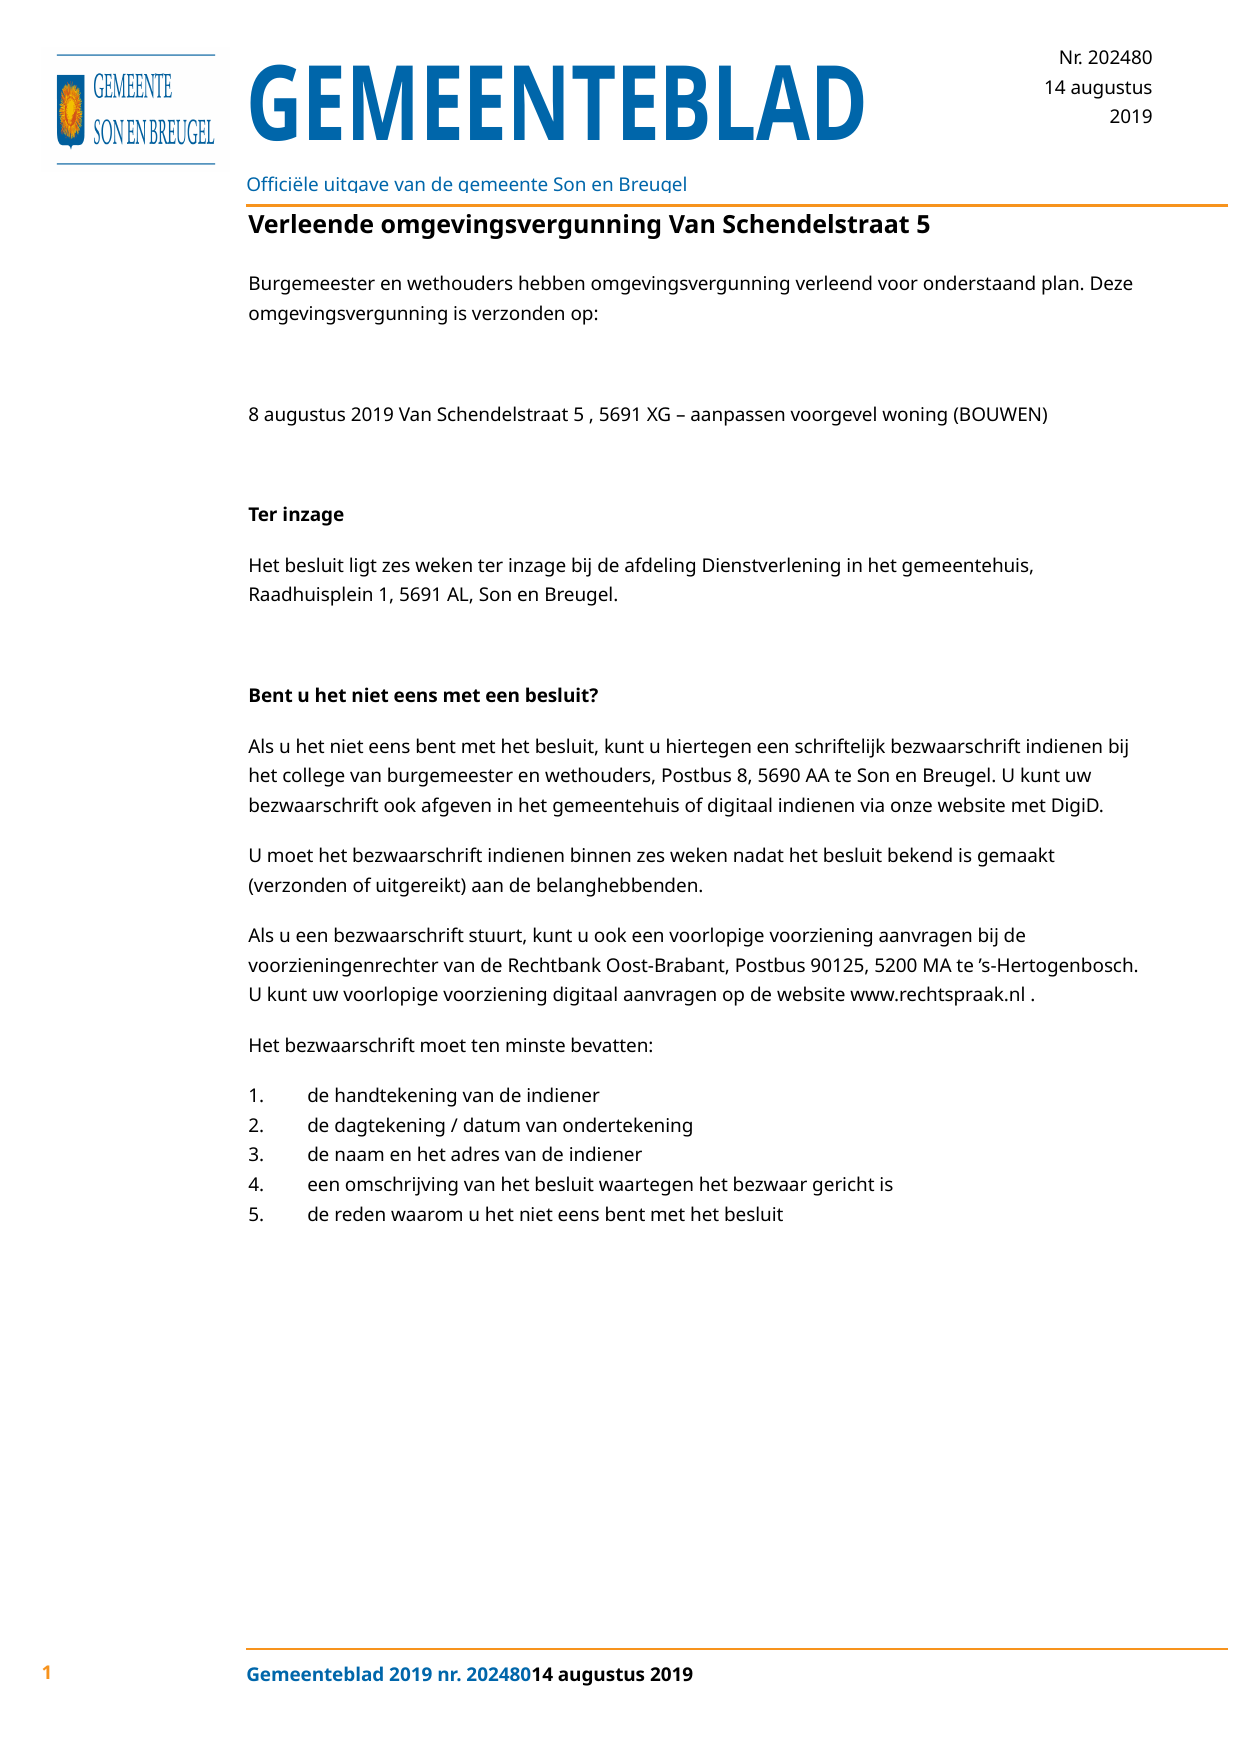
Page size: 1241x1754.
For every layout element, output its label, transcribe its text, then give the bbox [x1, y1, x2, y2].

text 8 augustus 2019 Van Schendelstraat 5 , 5691 XG – aanpassen voorgevel woning (BOUWEN) [248, 401, 1152, 426]
text U moet het bezwaarschrift indienen binnen zes weken nadat het besluit bekend is gemaakt (verzonden of uitgereikt) aan de belanghebbenden. [248, 842, 1152, 898]
text Ter inzage [248, 502, 1152, 527]
text Als u een bezwaarschrift stuurt, kunt u ook een voorlopige voorziening aanvragen bij de voorzieningenrechter van de Rechtbank Oost-Brabant, Postbus 90125, 5200 MA te ’s-Hertogenbosch. U kunt uw voorlopige voorziening digitaal aanvragen op de website www.rechtspraak.nl . [248, 922, 1152, 1007]
text Het bezwaarschrift moet ten minste bevatten: [248, 1032, 1152, 1058]
list de handtekening van de indiener [248, 1082, 1152, 1108]
list een omschrijving van het besluit waartegen het bezwaar gericht is [248, 1171, 1152, 1197]
text Burgemeester en wethouders hebben omgevingsvergunning verleend voor onderstaand plan. Deze omgevingsvergunning is verzonden op: [248, 270, 1152, 326]
text Bent u het niet eens met een besluit? [248, 682, 1152, 708]
text Het besluit ligt zes weken ter inzage bij de afdeling Dienstverlening in het gemeentehuis, Raadhuisplein 1, 5691 AL, Son en Breugel. [248, 552, 1152, 607]
list de naam en het adres van de indiener [248, 1142, 1152, 1167]
text Verleende omgevingsvergunning Van Schendelstraat 5 [248, 207, 1152, 241]
list de reden waarom u het niet eens bent met het besluit [248, 1201, 1152, 1226]
text Als u het niet eens bent met het besluit, kunt u hiertegen een schriftelijk bezwaarschrift indienen bij het college van burgemeester en wethouders, Postbus 8, 5690 AA te Son en Breugel. U kunt uw bezwaarschrift ook afgeven in het gemeentehuis of digitaal indienen via onze website met DigiD. [248, 733, 1152, 818]
list de dagtekening / datum van ondertekening [248, 1112, 1152, 1138]
picture [41, 47, 231, 172]
